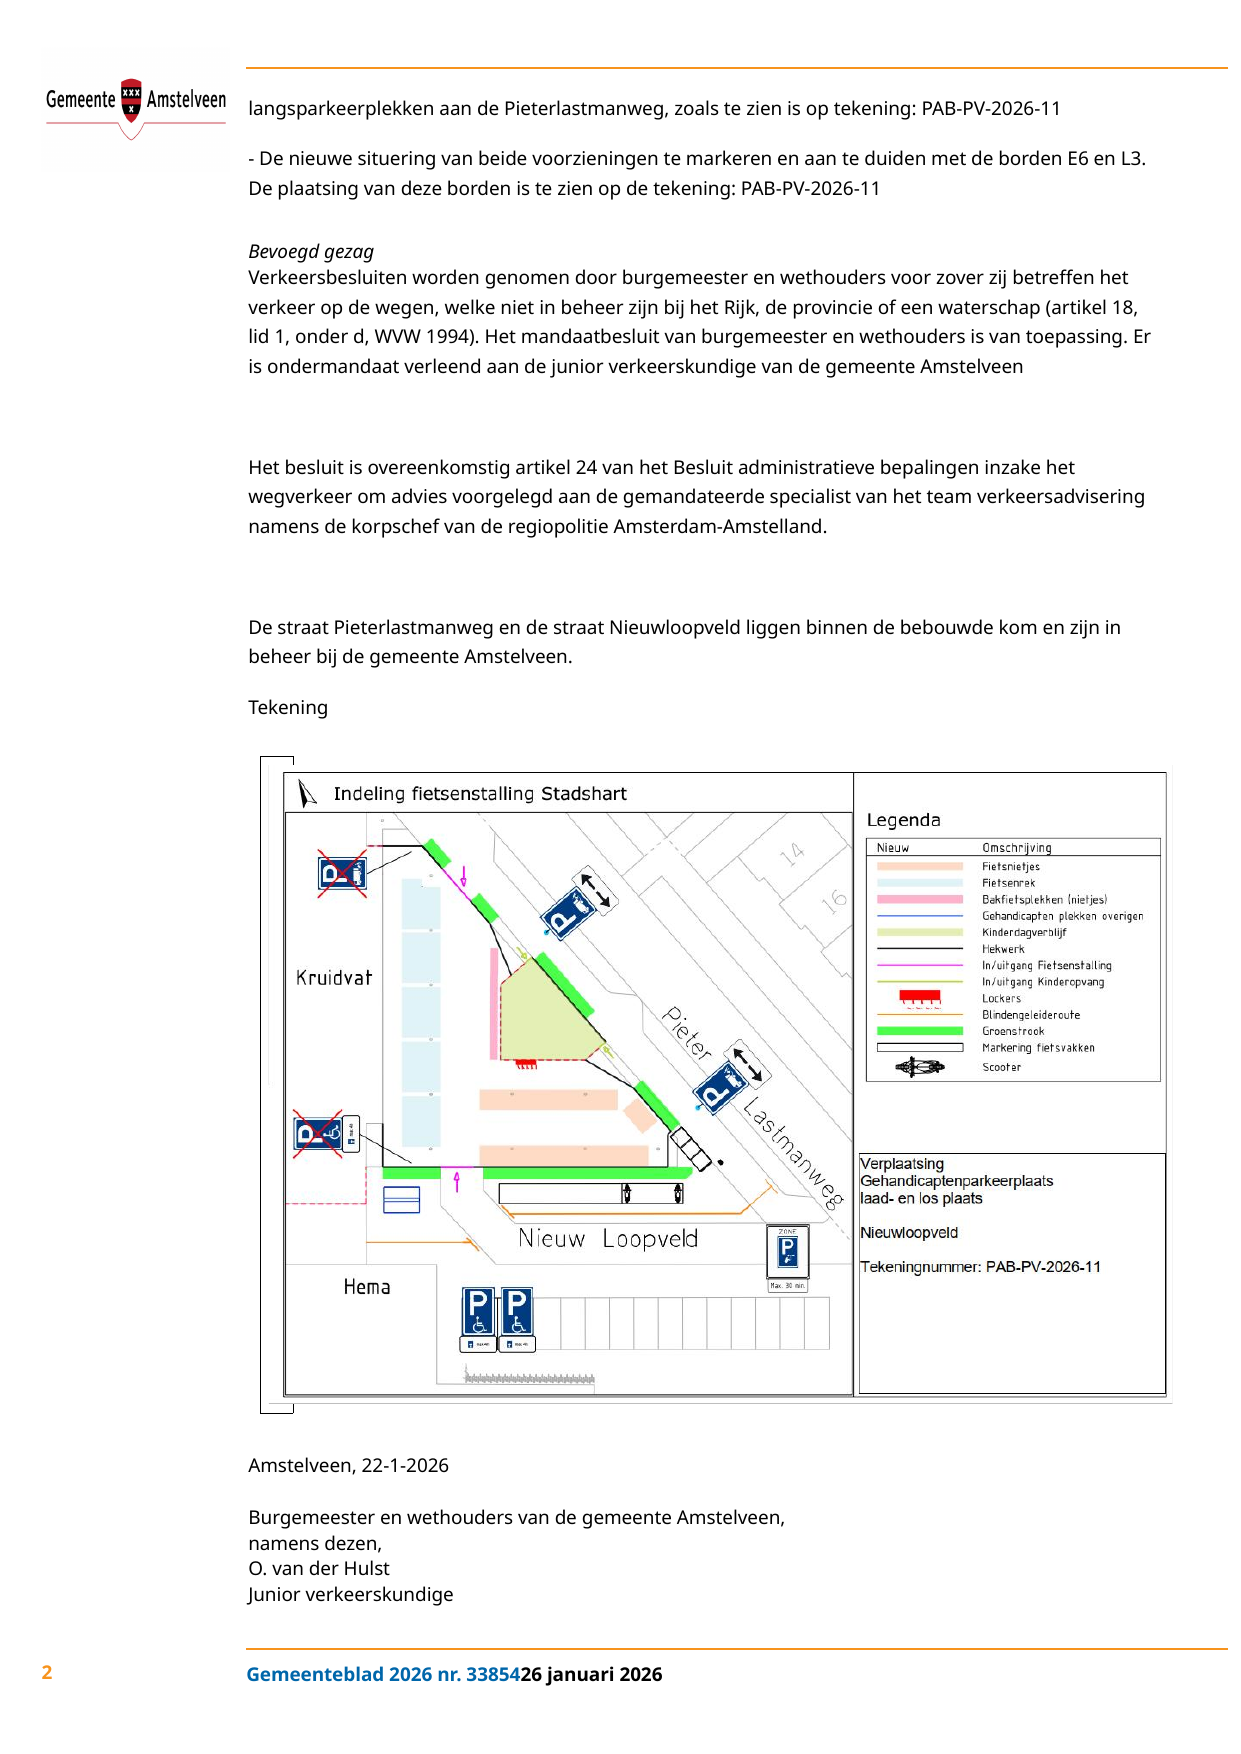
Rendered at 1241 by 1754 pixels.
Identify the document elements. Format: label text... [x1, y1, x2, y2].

text O. van der Hulst [248, 1556, 1152, 1581]
picture [41, 47, 231, 172]
text Amstelveen, 22-1-2026 [248, 1453, 1152, 1478]
text De straat Pieterlastmanweg en de straat Nieuwloopveld liggen binnen de bebouwde kom en zijn in beheer bij de gemeente Amstelveen. [248, 614, 1152, 669]
text Het besluit is overeenkomstig artikel 24 van het Besluit administratieve bepalingen inzake het wegverkeer om advies voorgelegd aan de gemandateerde specialist van het team verkeersadvisering namens de korpschef van de regiopolitie Amsterdam-Amstelland. [248, 454, 1152, 539]
picture [268, 765, 1173, 1404]
text - De nieuwe situering van beide voorzieningen te markeren en aan te duiden met de borden E6 en L3. De plaatsing van deze borden is te zien op de tekening: PAB-PV-2026-11 [248, 145, 1152, 201]
text Verkeersbesluiten worden genomen door burgemeester en wethouders voor zover zij betreffen het verkeer op de wegen, welke niet in beheer zijn bij het Rijk, de provincie of een waterschap (artikel 18, lid 1, onder d, WVW 1994). Het mandaatbesluit van burgemeester en wethouders is van toepassing. Er is ondermandaat verleend aan de junior verkeerskundige van de gemeente Amstelveen [248, 264, 1152, 379]
text Burgemeester en wethouders van de gemeente Amstelveen, [248, 1504, 1152, 1530]
text Tekening [248, 694, 1152, 720]
text langsparkeerplekken aan de Pieterlastmanweg, zoals te zien is op tekening: PAB-PV-2026-11 [248, 95, 1152, 121]
text Bevoegd gezag [248, 239, 1152, 264]
text Junior verkeerskundige [248, 1581, 1152, 1607]
text namens dezen, [248, 1530, 1152, 1556]
